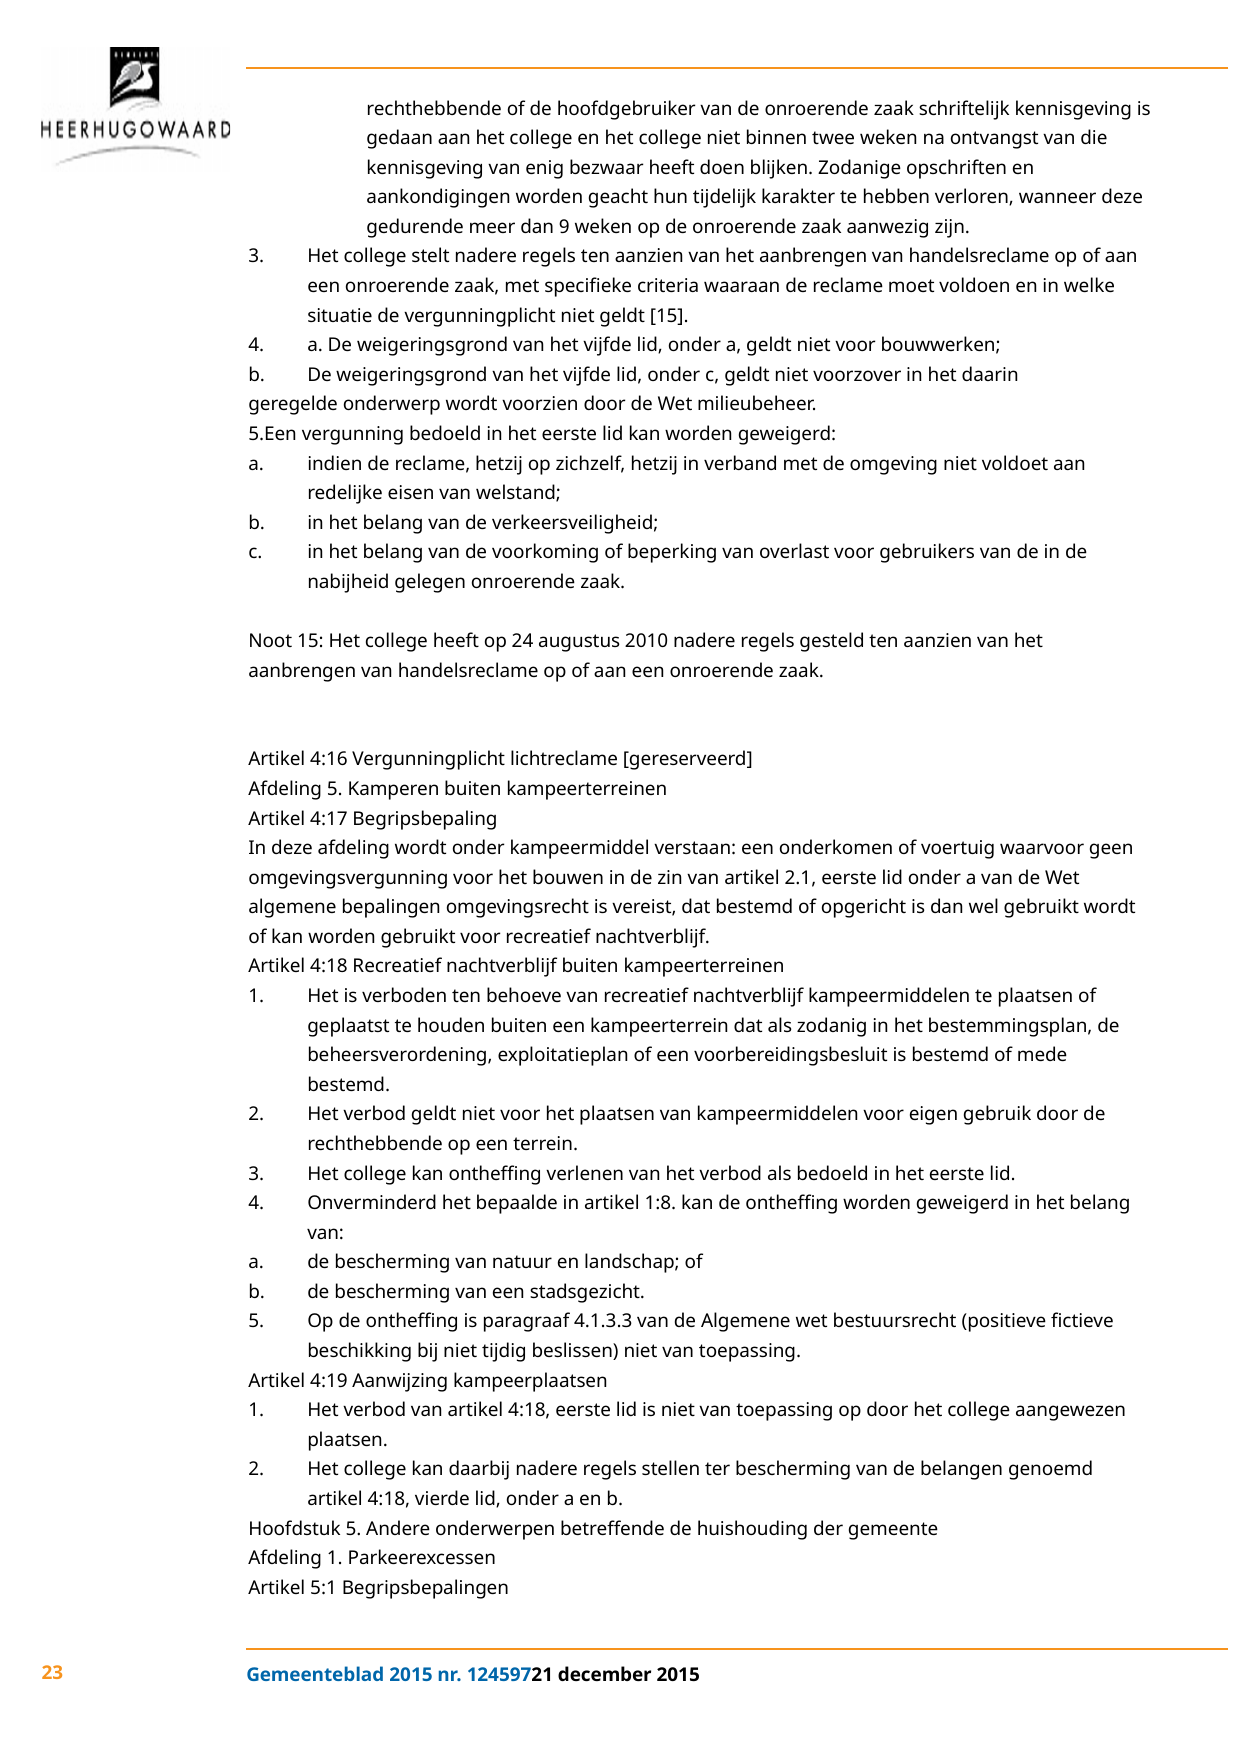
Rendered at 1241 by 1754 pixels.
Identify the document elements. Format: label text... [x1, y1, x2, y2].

list de bescherming van natuur en landschap; of [248, 1248, 1152, 1274]
picture [41, 47, 231, 172]
text Artikel 4:18 Recreatief nachtverblijf buiten kampeerterreinen [248, 953, 1152, 978]
list Het college kan daarbij nadere regels stellen ter bescherming van de belangen genoemd artikel 4:18, vierde lid, onder a en b. [248, 1456, 1152, 1511]
text 5.Een vergunning bedoeld in het eerste lid kan worden geweigerd: [248, 420, 1152, 446]
text Hoofdstuk 5. Andere onderwerpen betreffende de huishouding der gemeente [248, 1515, 1152, 1541]
list Het verbod van artikel 4:18, eerste lid is niet van toepassing op door het college aangewezen plaatsen. [248, 1396, 1152, 1452]
list Het college kan ontheffing verlenen van het verbod als bedoeld in het eerste lid. [248, 1160, 1152, 1186]
text Afdeling 5. Kamperen buiten kampeerterreinen [248, 775, 1152, 801]
list Het college stelt nadere regels ten aanzien van het aanbrengen van handelsreclame op of aan een onroerende zaak, met specifieke criteria waaraan de reclame moet voldoen en in welke situatie de vergunningplicht niet geldt [15]. [248, 243, 1152, 328]
list De weigeringsgrond van het vijfde lid, onder c, geldt niet voorzover in het daarin [248, 361, 1152, 387]
list in het belang van de voorkoming of beperking van overlast voor gebruikers van de in de nabijheid gelegen onroerende zaak. [248, 538, 1152, 594]
text Artikel 4:16 Vergunningplicht lichtreclame [gereserveerd] [248, 746, 1152, 771]
list Onverminderd het bepaalde in artikel 1:8. kan de ontheffing worden geweigerd in het belang van: [248, 1189, 1152, 1245]
text Afdeling 1. Parkeerexcessen [248, 1544, 1152, 1570]
text Noot 15: Het college heeft op 24 augustus 2010 nadere regels gesteld ten aanzien van het aanbrengen van handelsreclame op of aan een onroerende zaak. [248, 627, 1152, 683]
list de bescherming van een stadsgezicht. [248, 1278, 1152, 1304]
text geregelde onderwerp wordt voorzien door de Wet milieubeheer. [248, 391, 1152, 416]
text In deze afdeling wordt onder kampeermiddel verstaan: een onderkomen of voertuig waarvoor geen omgevingsvergunning voor het bouwen in de zin van artikel 2.1, eerste lid onder a van de Wet algemene bepalingen omgevingsrecht is vereist, dat bestemd of opgericht is dan wel gebruikt wordt of kan worden gebruikt voor recreatief nachtverblijf. [248, 834, 1152, 949]
list Het is verboden ten behoeve van recreatief nachtverblijf kampeermiddelen te plaatsen of geplaatst te houden buiten een kampeerterrein dat als zodanig in het bestemmingsplan, de beheersverordening, exploitatieplan of een voorbereidingsbesluit is bestemd of mede bestemd. [248, 982, 1152, 1097]
list Het verbod geldt niet voor het plaatsen van kampeermiddelen voor eigen gebruik door de rechthebbende op een terrein. [248, 1101, 1152, 1156]
list Op de ontheffing is paragraaf 4.1.3.3 van de Algemene wet bestuursrecht (positieve fictieve beschikking bij niet tijdig beslissen) niet van toepassing. [248, 1308, 1152, 1363]
list rechthebbende of de hoofdgebruiker van de onroerende zaak schriftelijk kennisgeving is gedaan aan het college en het college niet binnen twee weken na ontvangst van die kennisgeving van enig bezwaar heeft doen blijken. Zodanige opschriften en aankondigingen worden geacht hun tijdelijk karakter te hebben verloren, wanneer deze gedurende meer dan 9 weken op de onroerende zaak aanwezig zijn. [307, 95, 1152, 239]
text Artikel 5:1 Begripsbepalingen [248, 1574, 1152, 1600]
text Artikel 4:17 Begripsbepaling [248, 805, 1152, 831]
list in het belang van de verkeersveiligheid; [248, 509, 1152, 535]
list indien de reclame, hetzij op zichzelf, hetzij in verband met de omgeving niet voldoet aan redelijke eisen van welstand; [248, 450, 1152, 505]
text Artikel 4:19 Aanwijzing kampeerplaatsen [248, 1367, 1152, 1393]
list a. De weigeringsgrond van het vijfde lid, onder a, geldt niet voor bouwwerken; [248, 331, 1152, 357]
